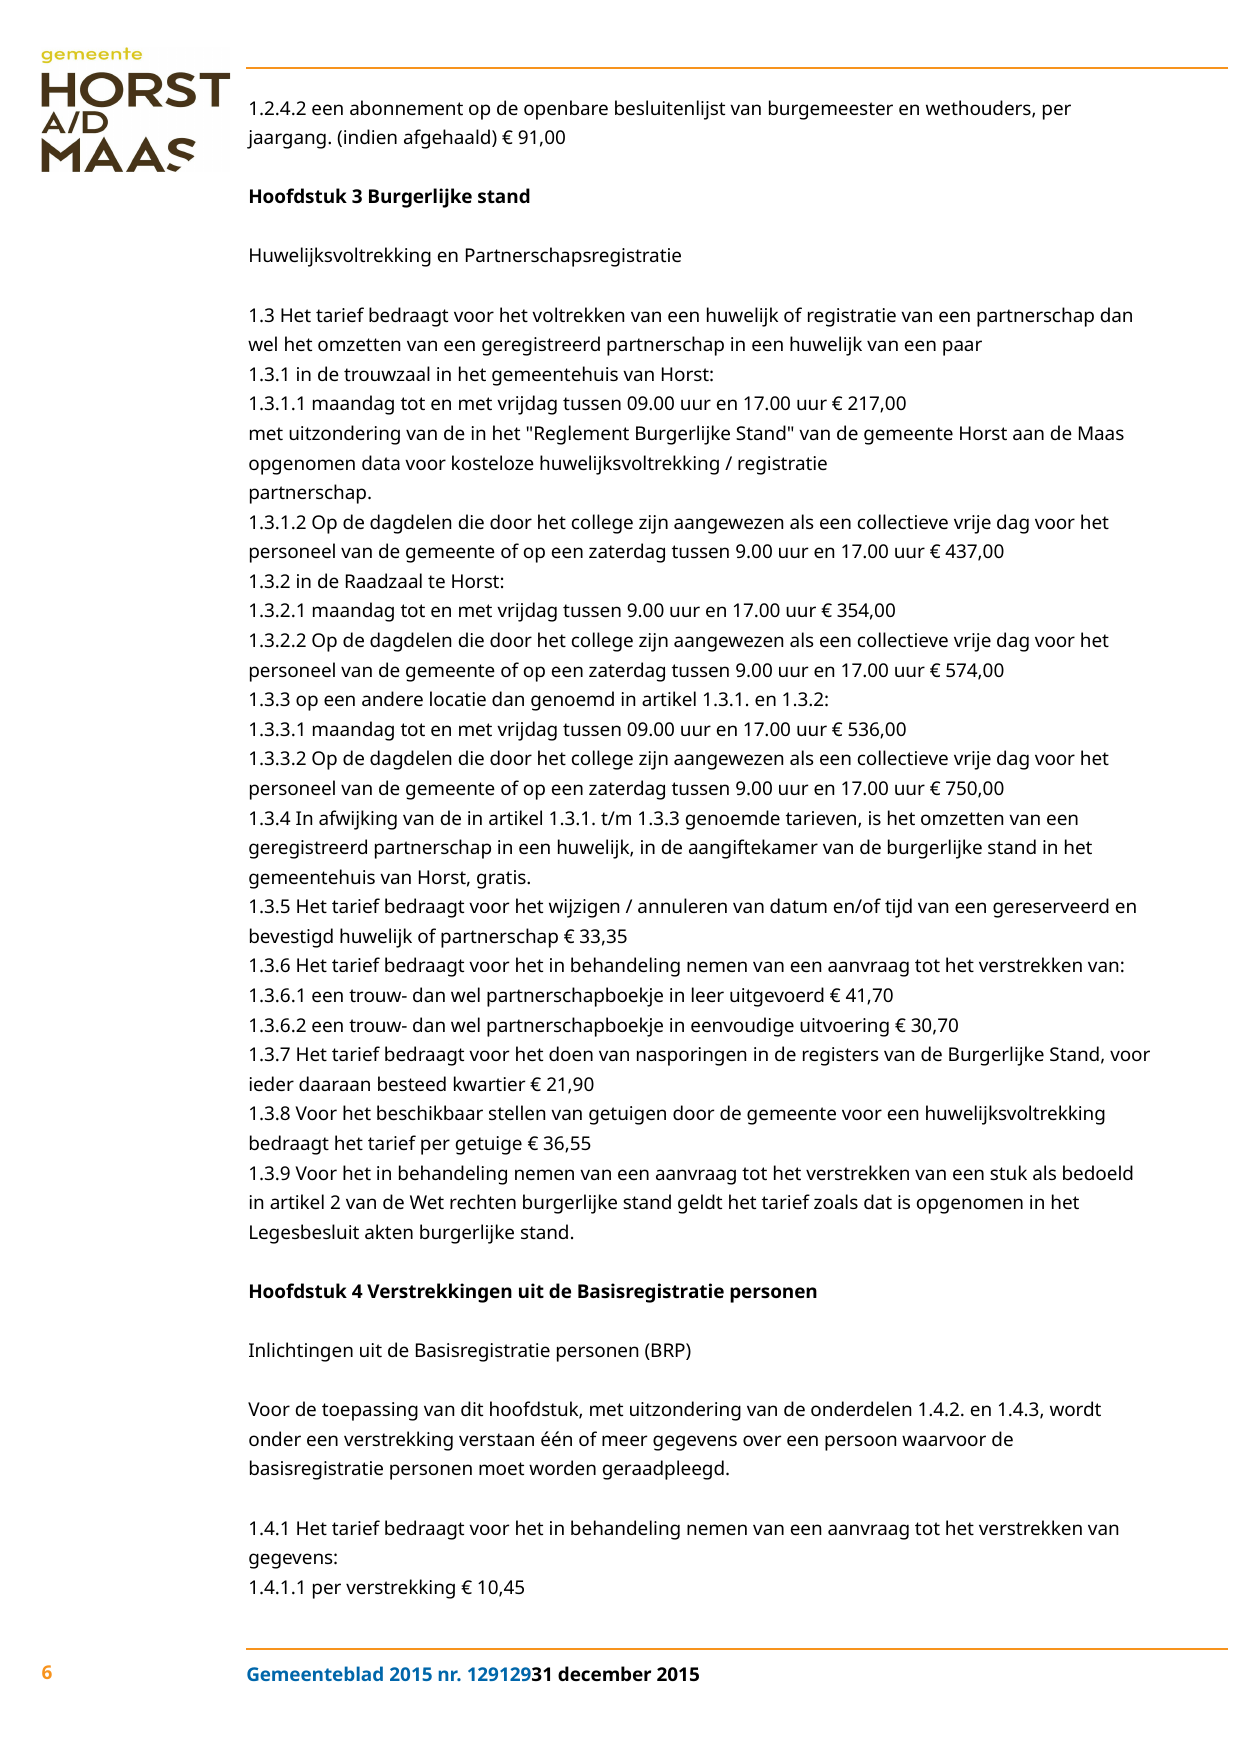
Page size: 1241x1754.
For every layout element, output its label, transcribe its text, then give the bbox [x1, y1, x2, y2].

text 1.3.6.1 een trouw- dan wel partnerschapboekje in leer uitgevoerd € 41,70 [248, 982, 1152, 1008]
text 1.3.5 Het tarief bedraagt voor het wijzigen / annuleren van datum en/of tijd van een gereserveerd en bevestigd huwelijk of partnerschap € 33,35 [248, 893, 1152, 949]
text 1.3.7 Het tarief bedraagt voor het doen van nasporingen in de registers van de Burgerlijke Stand, voor ieder daaraan besteed kwartier € 21,90 [248, 1041, 1152, 1097]
text 1.3.6 Het tarief bedraagt voor het in behandeling nemen van een aanvraag tot het verstrekken van: [248, 953, 1152, 978]
text 1.3.6.2 een trouw- dan wel partnerschapboekje in eenvoudige uitvoering € 30,70 [248, 1012, 1152, 1038]
text 1.4.1 Het tarief bedraagt voor het in behandeling nemen van een aanvraag tot het verstrekken van gegevens: [248, 1515, 1152, 1570]
text Hoofdstuk 3 Burgerlijke stand [248, 183, 1152, 209]
text 1.3.8 Voor het beschikbaar stellen van getuigen door de gemeente voor een huwelijksvoltrekking bedraagt het tarief per getuige € 36,55 [248, 1101, 1152, 1156]
text Huwelijksvoltrekking en Partnerschapsregistratie [248, 243, 1152, 268]
picture [41, 47, 231, 172]
text Inlichtingen uit de Basisregistratie personen (BRP) [248, 1337, 1152, 1363]
text met uitzondering van de in het "Reglement Burgerlijke Stand" van de gemeente Horst aan de Maas opgenomen data voor kosteloze huwelijksvoltrekking / registratie [248, 420, 1152, 476]
text 1.4.1.1 per verstrekking € 10,45 [248, 1574, 1152, 1600]
text 1.3.1.2 Op de dagdelen die door het college zijn aangewezen als een collectieve vrije dag voor het personeel van de gemeente of op een zaterdag tussen 9.00 uur en 17.00 uur € 437,00 [248, 509, 1152, 564]
text Voor de toepassing van dit hoofdstuk, met uitzondering van de onderdelen 1.4.2. en 1.4.3, wordt onder een verstrekking verstaan één of meer gegevens over een persoon waarvoor de basisregistratie personen moet worden geraadpleegd. [248, 1396, 1152, 1481]
text 1.3.1 in de trouwzaal in het gemeentehuis van Horst: [248, 361, 1152, 387]
text 1.3 Het tarief bedraagt voor het voltrekken van een huwelijk of registratie van een partnerschap dan wel het omzetten van een geregistreerd partnerschap in een huwelijk van een paar [248, 302, 1152, 357]
text 1.3.1.1 maandag tot en met vrijdag tussen 09.00 uur en 17.00 uur € 217,00 [248, 391, 1152, 416]
text 1.3.2.1 maandag tot en met vrijdag tussen 9.00 uur en 17.00 uur € 354,00 [248, 598, 1152, 623]
text partnerschap. [248, 479, 1152, 505]
text 1.3.2 in de Raadzaal te Horst: [248, 568, 1152, 594]
text 1.3.2.2 Op de dagdelen die door het college zijn aangewezen als een collectieve vrije dag voor het personeel van de gemeente of op een zaterdag tussen 9.00 uur en 17.00 uur € 574,00 [248, 627, 1152, 683]
text 1.3.3.1 maandag tot en met vrijdag tussen 09.00 uur en 17.00 uur € 536,00 [248, 716, 1152, 742]
text Hoofdstuk 4 Verstrekkingen uit de Basisregistratie personen [248, 1278, 1152, 1304]
text 1.3.9 Voor het in behandeling nemen van een aanvraag tot het verstrekken van een stuk als bedoeld in artikel 2 van de Wet rechten burgerlijke stand geldt het tarief zoals dat is opgenomen in het Legesbesluit akten burgerlijke stand. [248, 1160, 1152, 1245]
text 1.3.4 In afwijking van de in artikel 1.3.1. t/m 1.3.3 genoemde tarieven, is het omzetten van een geregistreerd partnerschap in een huwelijk, in de aangiftekamer van de burgerlijke stand in het gemeentehuis van Horst, gratis. [248, 805, 1152, 890]
text 1.3.3.2 Op de dagdelen die door het college zijn aangewezen als een collectieve vrije dag voor het personeel van de gemeente of op een zaterdag tussen 9.00 uur en 17.00 uur € 750,00 [248, 746, 1152, 801]
text 1.3.3 op een andere locatie dan genoemd in artikel 1.3.1. en 1.3.2: [248, 686, 1152, 712]
text 1.2.4.2 een abonnement op de openbare besluitenlijst van burgemeester en wethouders, per jaargang. (indien afgehaald) € 91,00 [248, 95, 1152, 150]
